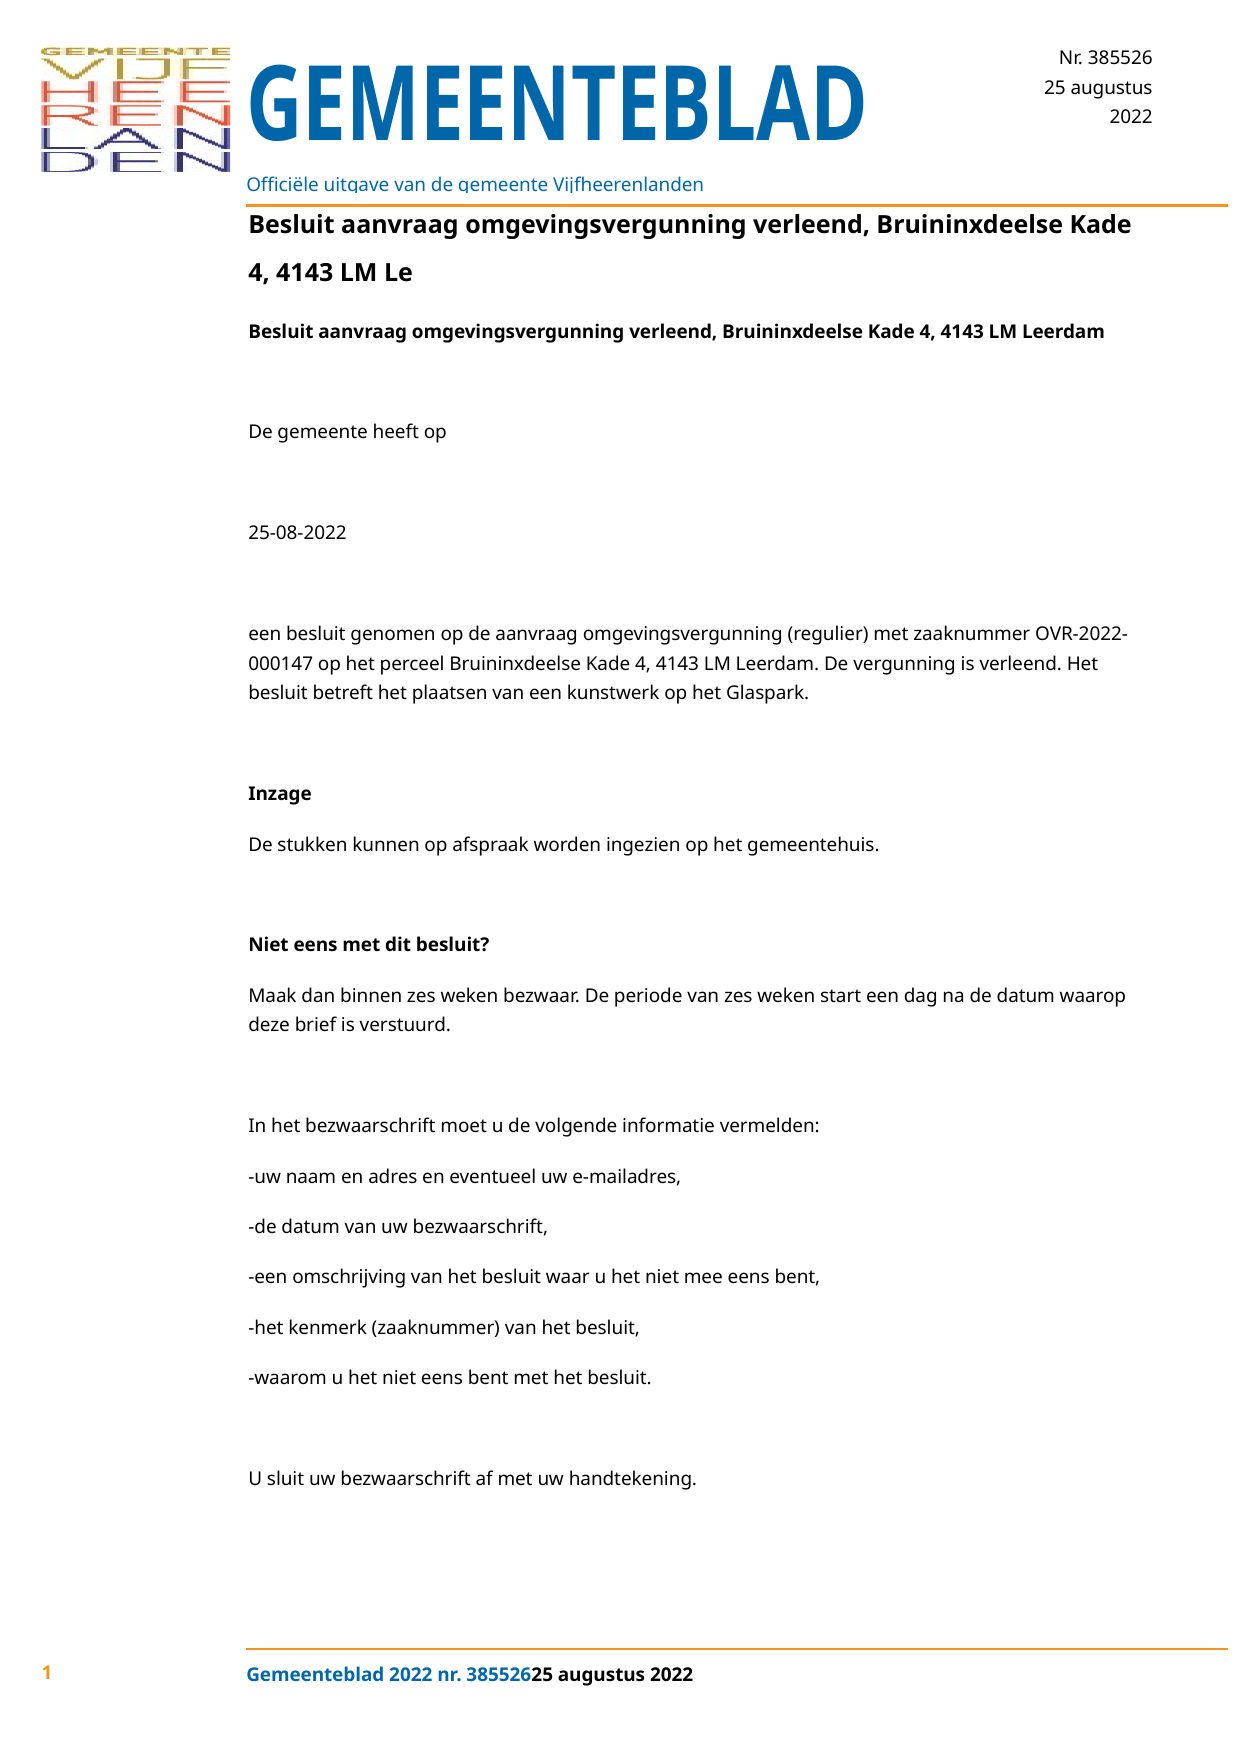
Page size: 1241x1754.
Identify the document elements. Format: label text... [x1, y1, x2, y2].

text In het bezwaarschrift moet u de volgende informatie vermelden: [248, 1112, 1152, 1138]
text -uw naam en adres en eventueel uw e-mailadres, [248, 1163, 1152, 1189]
text De gemeente heeft op [248, 419, 1152, 444]
text 25-08-2022 [248, 519, 1152, 545]
text Niet eens met dit besluit? [248, 932, 1152, 957]
text -de datum van uw bezwaarschrift, [248, 1213, 1152, 1239]
text -waarom u het niet eens bent met het besluit. [248, 1364, 1152, 1390]
text De stukken kunnen op afspraak worden ingezien op het gemeentehuis. [248, 831, 1152, 857]
text U sluit uw bezwaarschrift af met uw handtekening. [248, 1465, 1152, 1491]
picture [41, 47, 231, 172]
text -het kenmerk (zaaknummer) van het besluit, [248, 1314, 1152, 1340]
text -een omschrijving van het besluit waar u het niet mee eens bent, [248, 1264, 1152, 1289]
text Besluit aanvraag omgevingsvergunning verleend, Bruininxdeelse Kade 4, 4143 LM Leerdam [248, 318, 1152, 344]
text Besluit aanvraag omgevingsvergunning verleend, Bruininxdeelse Kade 4, 4143 LM Le [248, 207, 1152, 288]
text Inzage [248, 780, 1152, 806]
text Maak dan binnen zes weken bezwaar. De periode van zes weken start een dag na de datum waarop deze brief is verstuurd. [248, 982, 1152, 1037]
text een besluit genomen op de aanvraag omgevingsvergunning (regulier) met zaaknummer OVR-2022-000147 op het perceel Bruininxdeelse Kade 4, 4143 LM Leerdam. De vergunning is verleend. Het besluit betreft het plaatsen van een kunstwerk op het Glaspark. [248, 620, 1152, 705]
